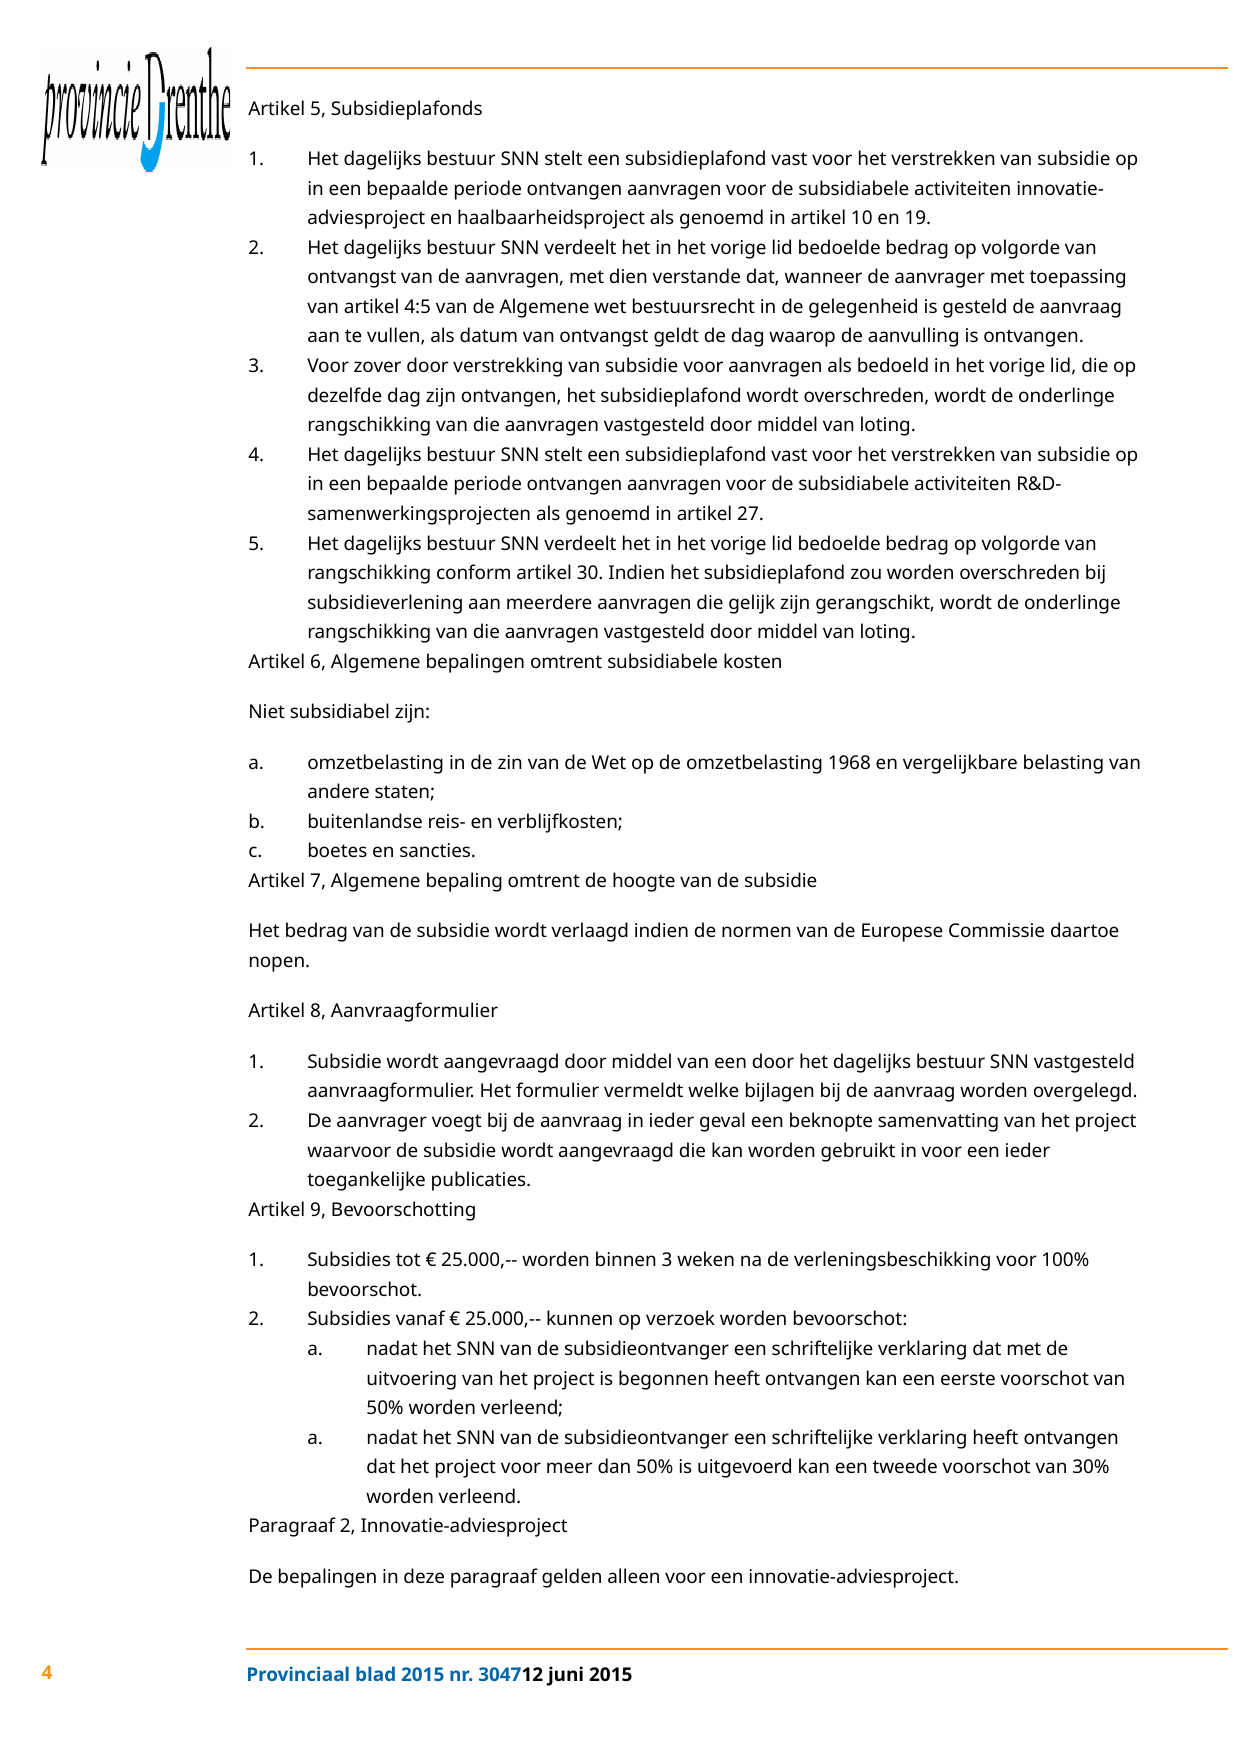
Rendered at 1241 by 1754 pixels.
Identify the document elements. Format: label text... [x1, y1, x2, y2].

list Subsidie wordt aangevraagd door middel van een door het dagelijks bestuur SNN vastgesteld aanvraagformulier. Het formulier vermeldt welke bijlagen bij de aanvraag worden overgelegd. [248, 1048, 1152, 1103]
text Artikel 9, Bevoorschotting [248, 1196, 1152, 1222]
text Paragraaf 2, Innovatie-adviesproject [248, 1513, 1152, 1538]
text Artikel 6, Algemene bepalingen omtrent subsidiabele kosten [248, 648, 1152, 674]
text De bepalingen in deze paragraaf gelden alleen voor een innovatie-adviesproject. [248, 1563, 1152, 1589]
list Het dagelijks bestuur SNN stelt een subsidieplafond vast voor het verstrekken van subsidie op in een bepaalde periode ontvangen aanvragen voor de subsidiabele activiteiten innovatie-adviesproject en haalbaarheidsproject als genoemd in artikel 10 en 19. [248, 145, 1152, 230]
list Subsidies vanaf € 25.000,-- kunnen op verzoek worden bevoorschot: [248, 1306, 1152, 1331]
list Voor zover door verstrekking van subsidie voor aanvragen als bedoeld in het vorige lid, die op dezelfde dag zijn ontvangen, het subsidieplafond wordt overschreden, wordt de onderlinge rangschikking van die aanvragen vastgesteld door middel van loting. [248, 352, 1152, 437]
list De aanvrager voegt bij de aanvraag in ieder geval een beknopte samenvatting van het project waarvoor de subsidie wordt aangevraagd die kan worden gebruikt in voor een ieder toegankelijke publicaties. [248, 1107, 1152, 1192]
text Artikel 7, Algemene bepaling omtrent de hoogte van de subsidie [248, 867, 1152, 893]
list omzetbelasting in de zin van de Wet op de omzetbelasting 1968 en vergelijkbare belasting van andere staten; [248, 749, 1152, 804]
picture [41, 47, 231, 172]
list buitenlandse reis- en verblijfkosten; [248, 808, 1152, 834]
list Het dagelijks bestuur SNN verdeelt het in het vorige lid bedoelde bedrag op volgorde van ontvangst van de aanvragen, met dien verstande dat, wanneer de aanvrager met toepassing van artikel 4:5 van de Algemene wet bestuursrecht in de gelegenheid is gesteld de aanvraag aan te vullen, als datum van ontvangst geldt de dag waarop de aanvulling is ontvangen. [248, 234, 1152, 348]
list boetes en sancties. [248, 838, 1152, 863]
text Artikel 8, Aanvraagformulier [248, 998, 1152, 1023]
text Niet subsidiabel zijn: [248, 698, 1152, 724]
list Het dagelijks bestuur SNN stelt een subsidieplafond vast voor het verstrekken van subsidie op in een bepaalde periode ontvangen aanvragen voor de subsidiabele activiteiten R&D-samenwerkingsprojecten als genoemd in artikel 27. [248, 441, 1152, 526]
list nadat het SNN van de subsidieontvanger een schriftelijke verklaring dat met de uitvoering van het project is begonnen heeft ontvangen kan een eerste voorschot van 50% worden verleend; [307, 1335, 1152, 1420]
list Subsidies tot € 25.000,-- worden binnen 3 weken na de verleningsbeschikking voor 100% bevoorschot. [248, 1246, 1152, 1302]
list Het dagelijks bestuur SNN verdeelt het in het vorige lid bedoelde bedrag op volgorde van rangschikking conform artikel 30. Indien het subsidieplafond zou worden overschreden bij subsidieverlening aan meerdere aanvragen die gelijk zijn gerangschikt, wordt de onderlinge rangschikking van die aanvragen vastgesteld door middel van loting. [248, 530, 1152, 644]
text Het bedrag van de subsidie wordt verlaagd indien de normen van de Europese Commissie daartoe nopen. [248, 918, 1152, 973]
list nadat het SNN van de subsidieontvanger een schriftelijke verklaring heeft ontvangen dat het project voor meer dan 50% is uitgevoerd kan een tweede voorschot van 30% worden verleend. [307, 1424, 1152, 1509]
text Artikel 5, Subsidieplafonds [248, 95, 1152, 121]
